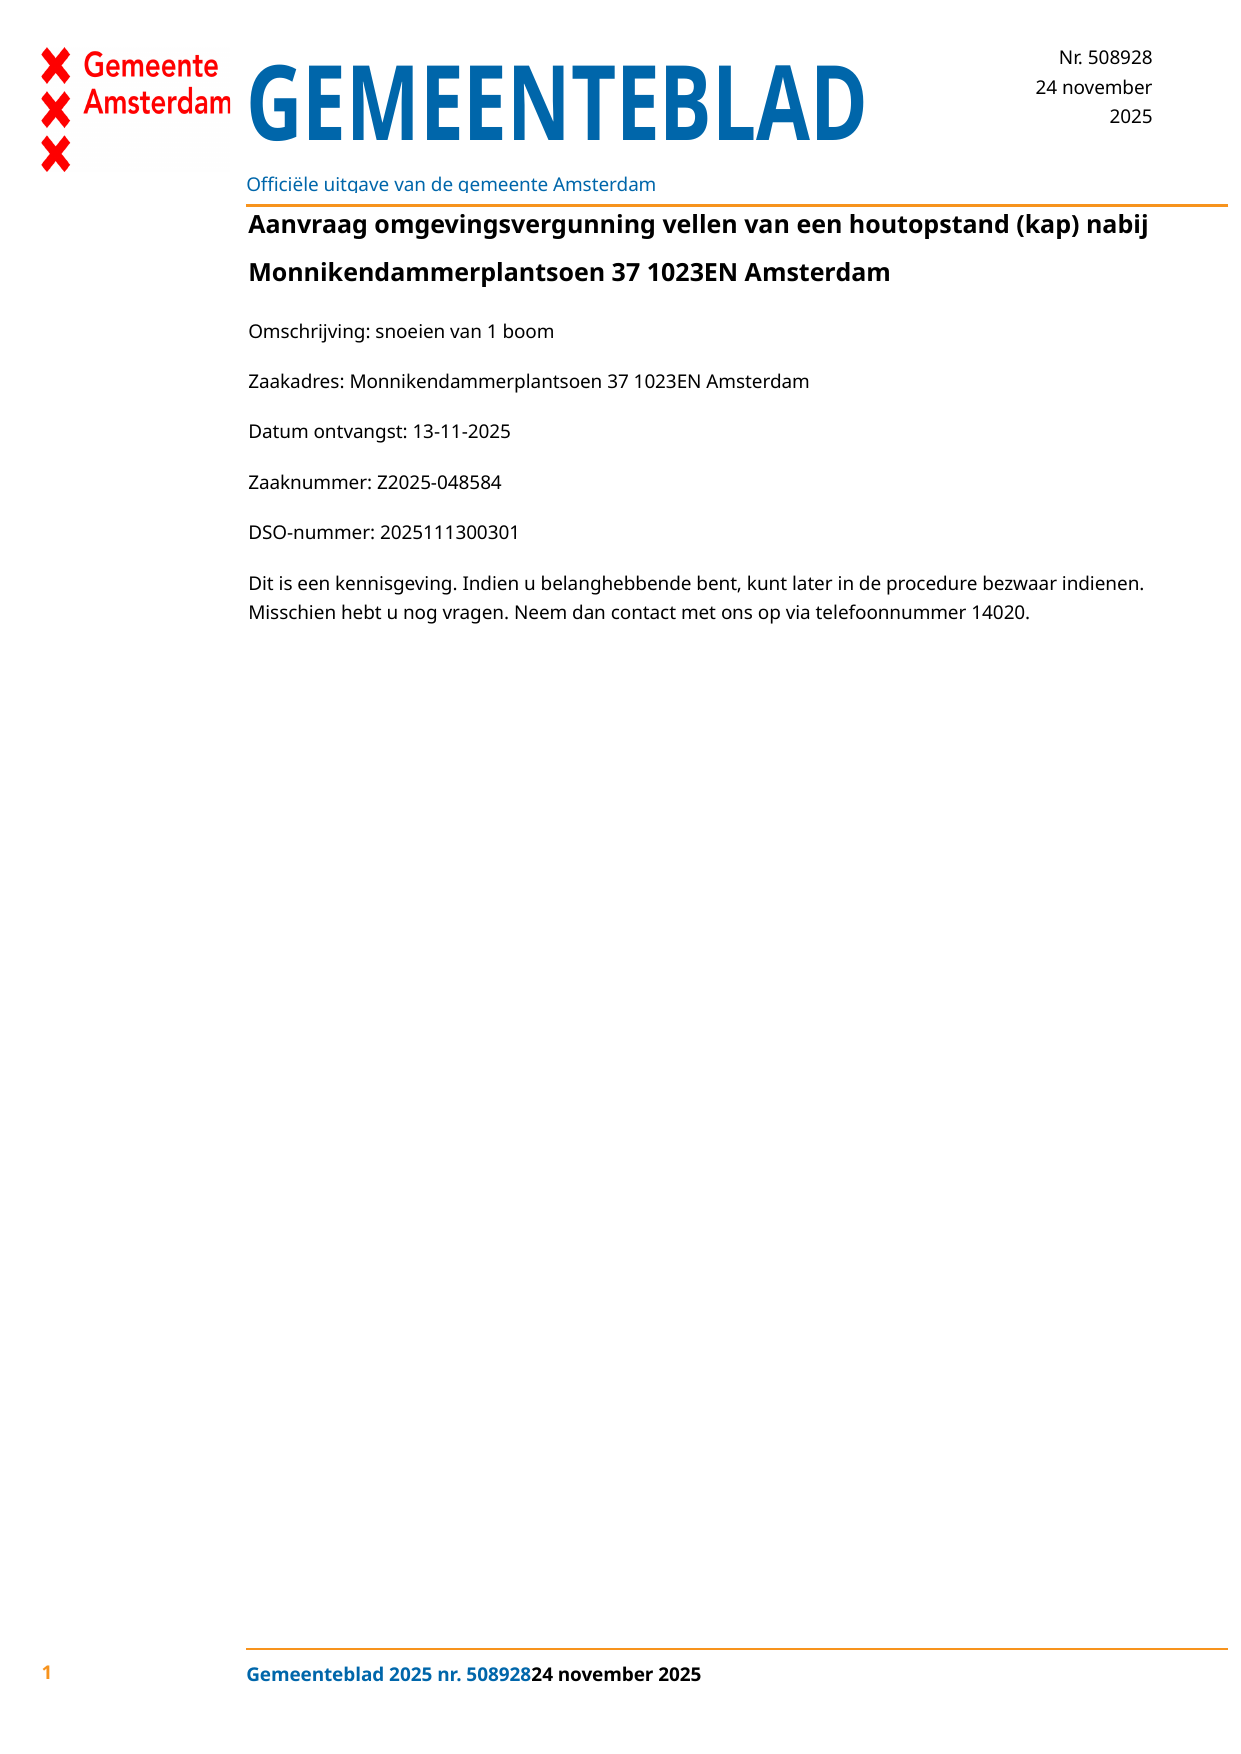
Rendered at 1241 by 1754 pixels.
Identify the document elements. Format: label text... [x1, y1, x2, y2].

text Omschrijving: snoeien van 1 boom [248, 318, 1152, 344]
text DSO-nummer: 2025111300301 [248, 519, 1152, 545]
text Aanvraag omgevingsvergunning vellen van een houtopstand (kap) nabij Monnikendammerplantsoen 37 1023EN Amsterdam [248, 207, 1152, 288]
text Datum ontvangst: 13-11-2025 [248, 419, 1152, 444]
text Zaaknummer: Z2025-048584 [248, 469, 1152, 495]
text Zaakadres: Monnikendammerplantsoen 37 1023EN Amsterdam [248, 368, 1152, 394]
text Dit is een kennisgeving. Indien u belanghebbende bent, kunt later in de procedure bezwaar indienen. Misschien hebt u nog vragen. Neem dan contact met ons op via telefoonnummer 14020. [248, 570, 1152, 625]
picture [41, 47, 231, 172]
